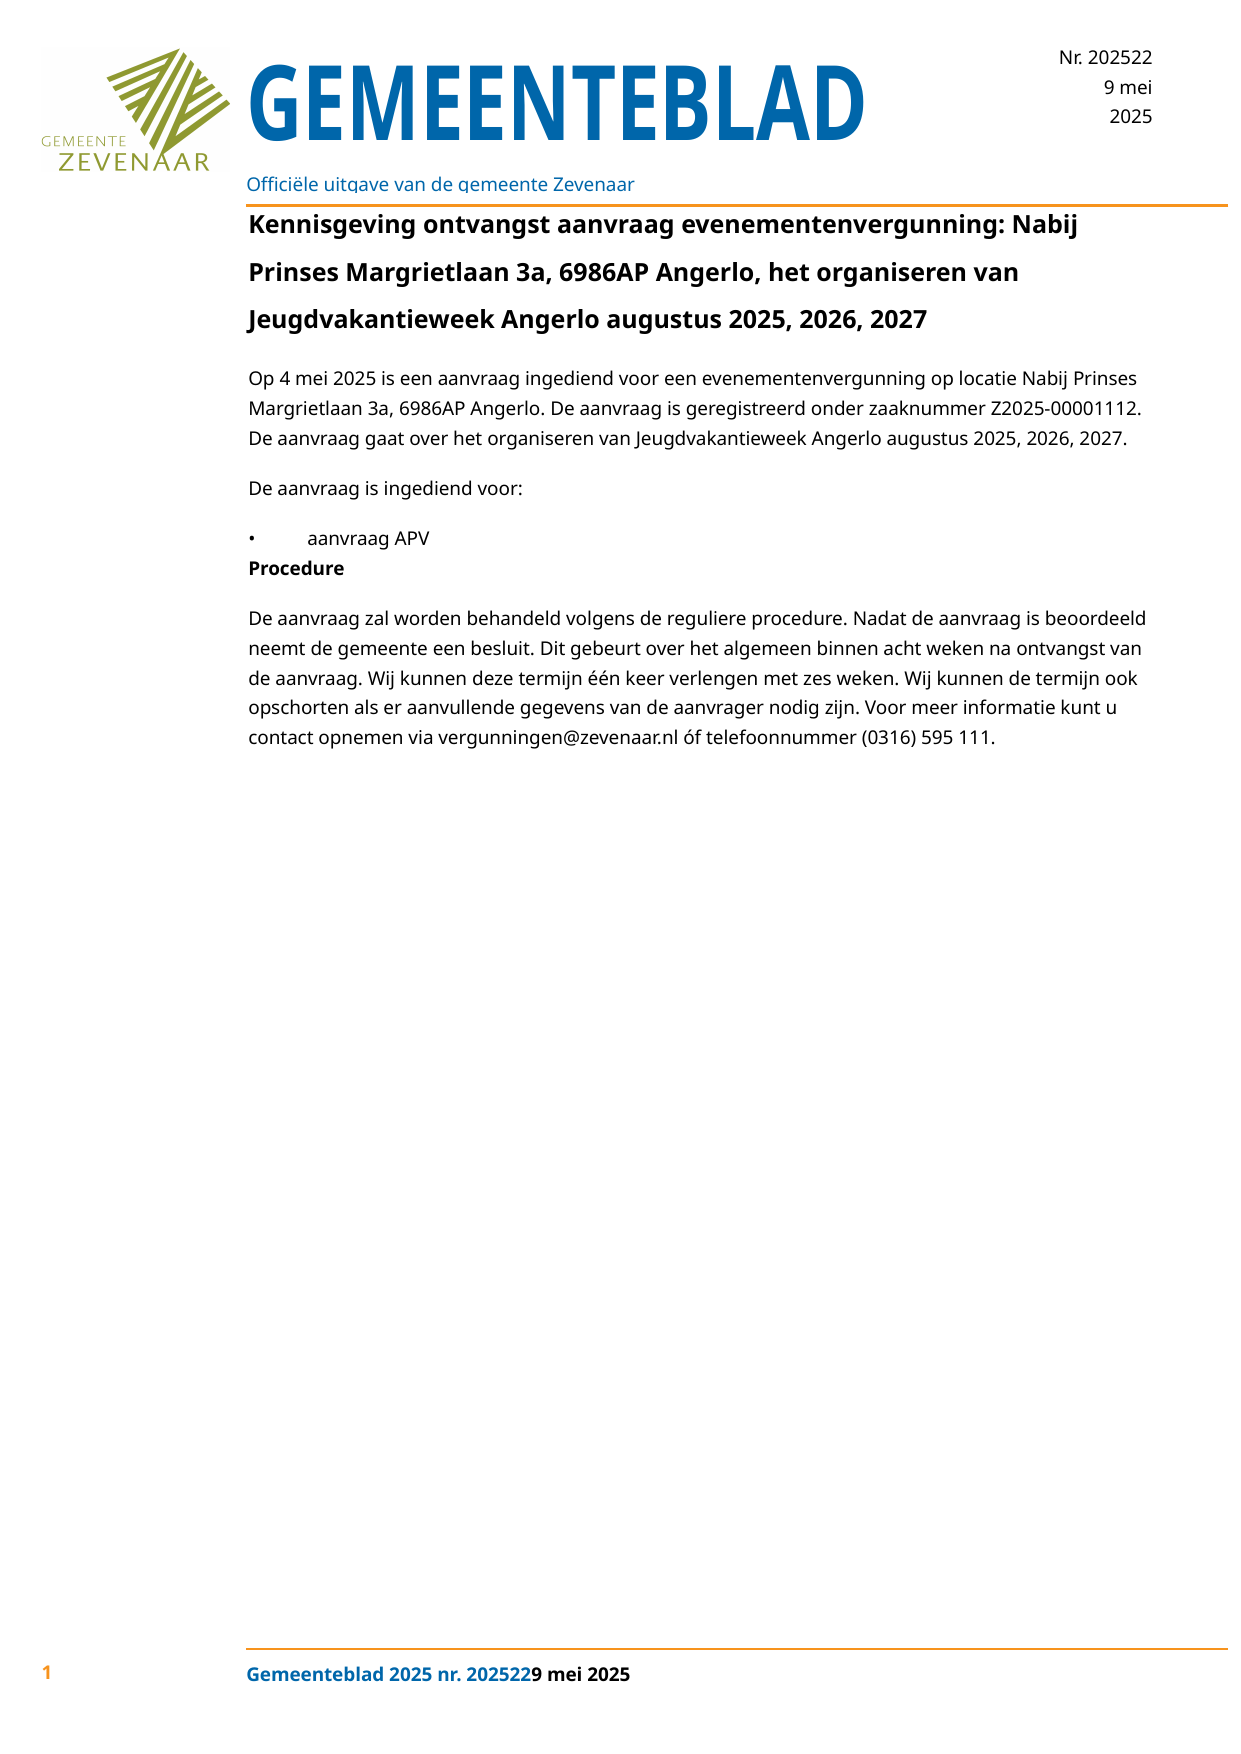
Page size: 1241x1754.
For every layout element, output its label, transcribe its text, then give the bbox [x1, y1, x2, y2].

text Procedure [248, 555, 1152, 581]
text Op 4 mei 2025 is een aanvraag ingediend voor een evenementenvergunning op locatie Nabij Prinses Margrietlaan 3a, 6986AP Angerlo. De aanvraag is geregistreerd onder zaaknummer Z2025-00001112. De aanvraag gaat over het organiseren van Jeugdvakantieweek Angerlo augustus 2025, 2026, 2027. [248, 366, 1152, 450]
text De aanvraag zal worden behandeld volgens de reguliere procedure. Nadat de aanvraag is beoordeeld neemt de gemeente een besluit. Dit gebeurt over het algemeen binnen acht weken na ontvangst van de aanvraag. Wij kunnen deze termijn één keer verlengen met zes weken. Wij kunnen de termijn ook opschorten als er aanvullende gegevens van de aanvrager nodig zijn. Voor meer informatie kunt u contact opnemen via vergunningen@zevenaar.nl óf telefoonnummer (0316) 595 111. [248, 606, 1152, 749]
picture [41, 47, 231, 172]
text Kennisgeving ontvangst aanvraag evenementenvergunning: Nabij Prinses Margrietlaan 3a, 6986AP Angerlo, het organiseren van Jeugdvakantieweek Angerlo augustus 2025, 2026, 2027 [248, 207, 1152, 336]
list aanvraag APV [248, 526, 1152, 551]
text De aanvraag is ingediend voor: [248, 475, 1152, 501]
